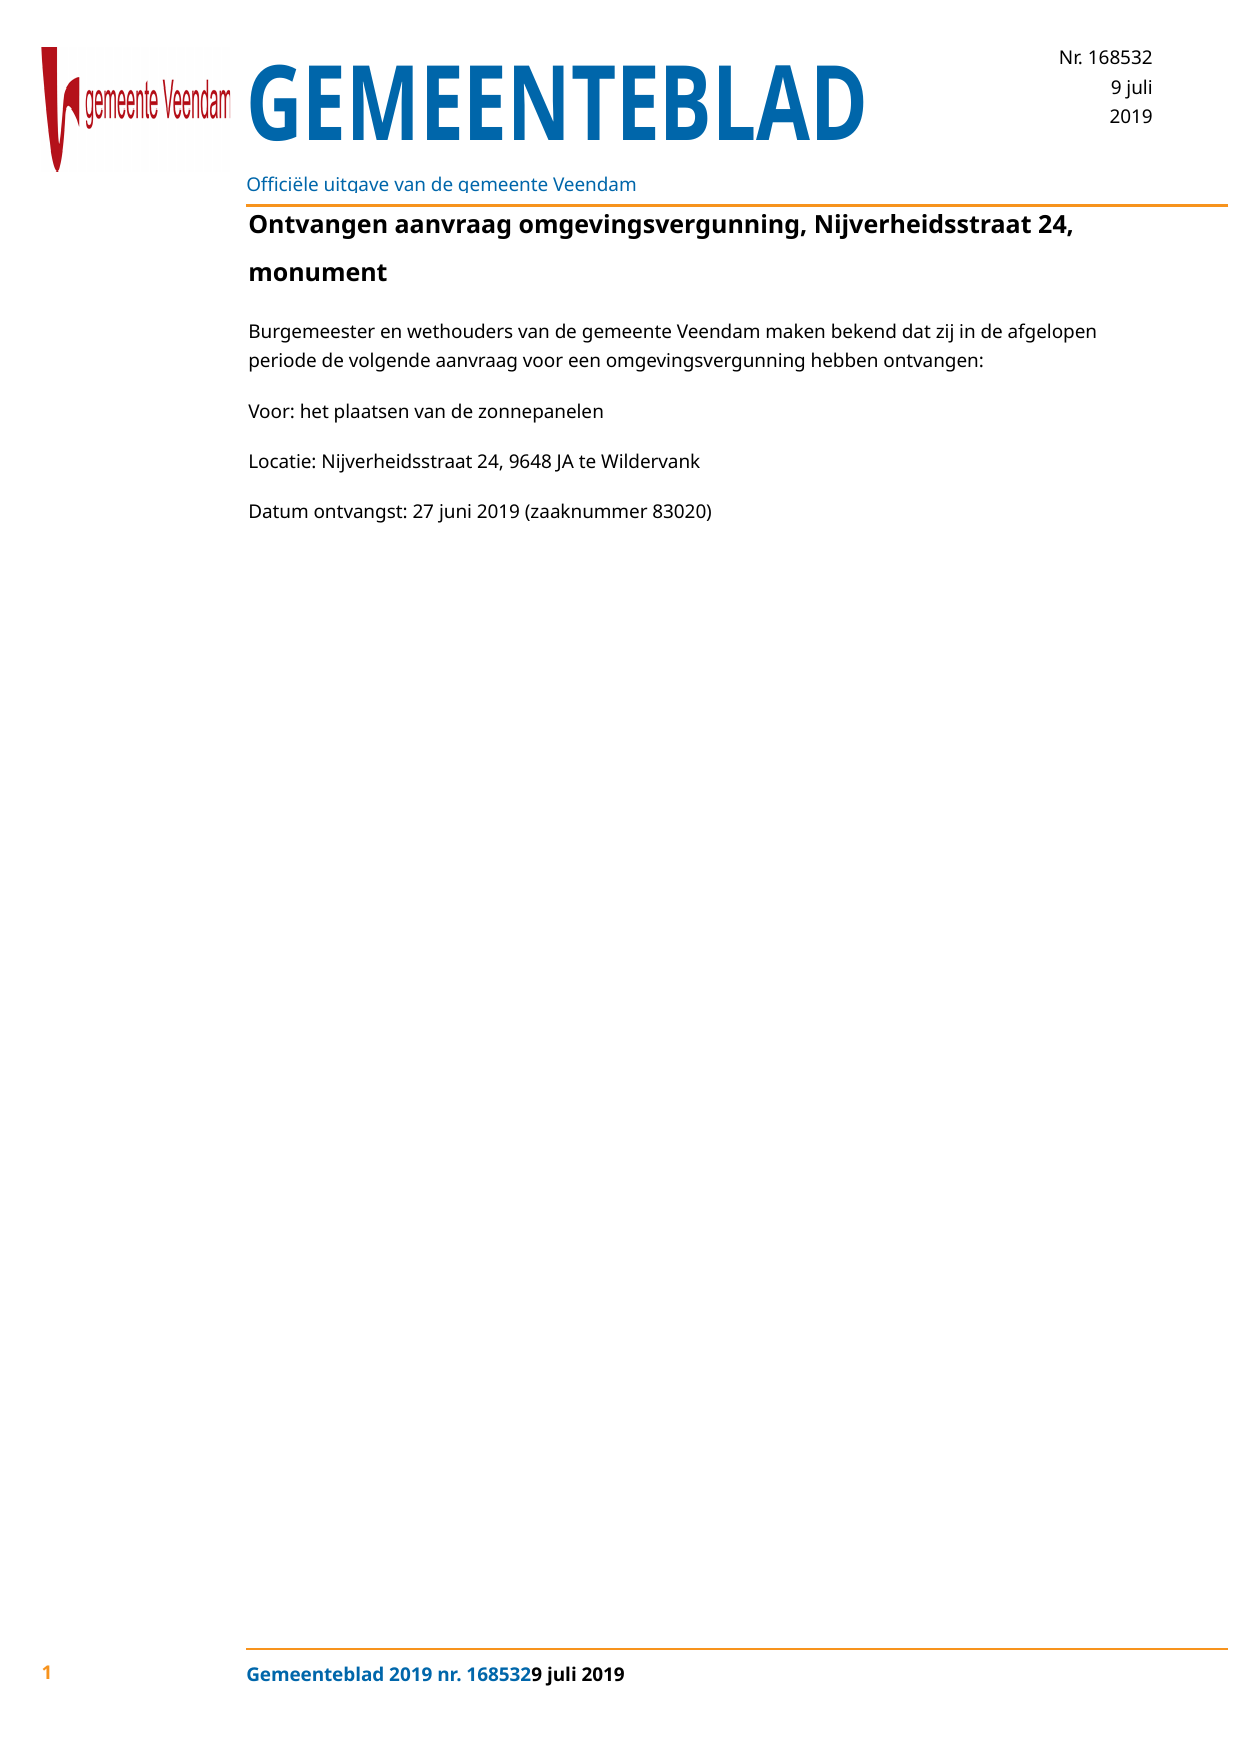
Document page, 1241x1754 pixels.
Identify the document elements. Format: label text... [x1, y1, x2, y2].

text Voor: het plaatsen van de zonnepanelen [248, 398, 1152, 424]
text Ontvangen aanvraag omgevingsvergunning, Nijverheidsstraat 24, monument [248, 207, 1152, 288]
picture [41, 47, 231, 172]
text Locatie: Nijverheidsstraat 24, 9648 JA te Wildervank [248, 448, 1152, 474]
text Datum ontvangst: 27 juni 2019 (zaaknummer 83020) [248, 499, 1152, 524]
text Burgemeester en wethouders van de gemeente Veendam maken bekend dat zij in de afgelopen periode de volgende aanvraag voor een omgevingsvergunning hebben ontvangen: [248, 318, 1152, 373]
